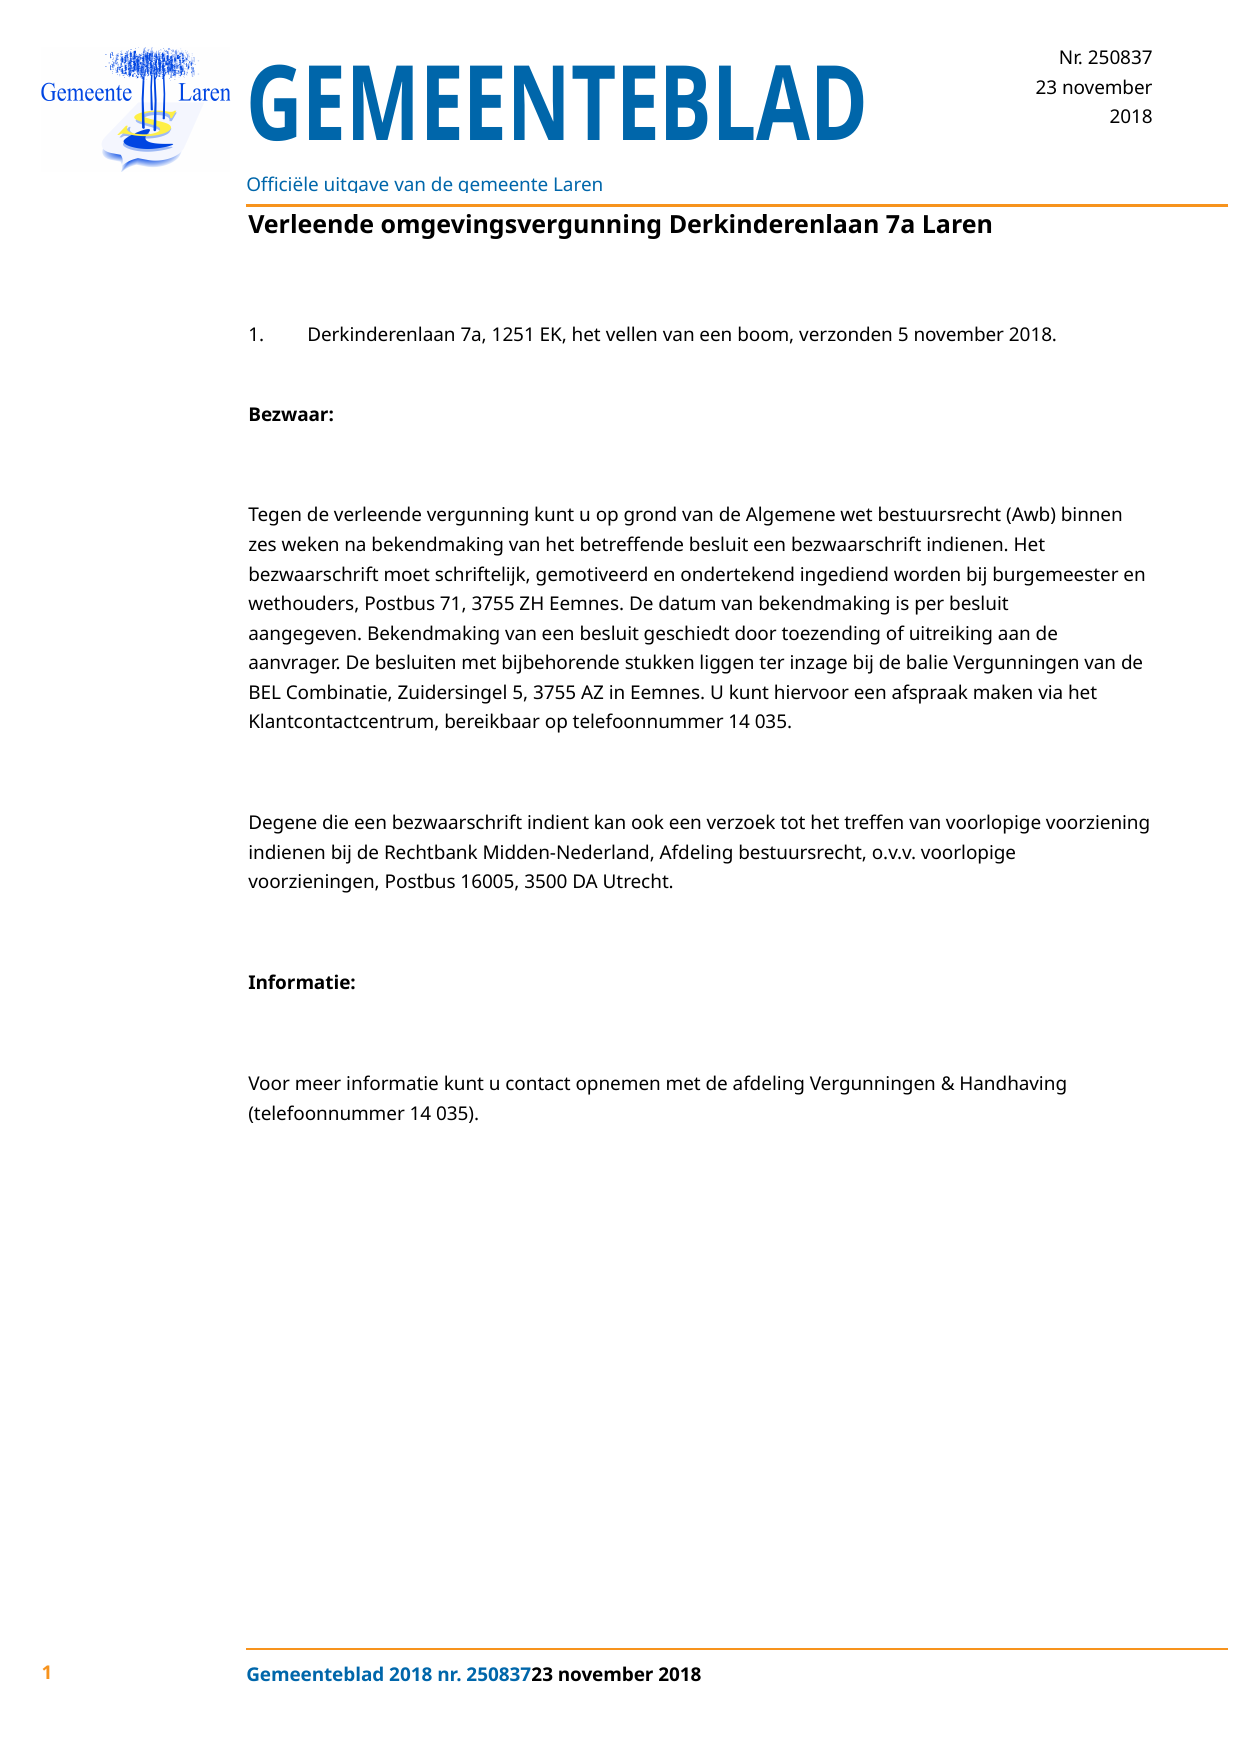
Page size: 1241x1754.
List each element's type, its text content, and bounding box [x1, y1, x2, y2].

text Informatie: [248, 969, 1152, 995]
picture [41, 47, 231, 172]
text Tegen de verleende vergunning kunt u op grond van de Algemene wet bestuursrecht (Awb) binnen zes weken na bekendmaking van het betreffende besluit een bezwaarschrift indienen. Het bezwaarschrift moet schriftelijk, gemotiveerd en ondertekend ingediend worden bij burgemeester en wethouders, Postbus 71, 3755 ZH Eemnes. De datum van bekendmaking is per besluit aangegeven. Bekendmaking van een besluit geschiedt door toezending of uitreiking aan de aanvrager. De besluiten met bijbehorende stukken liggen ter inzage bij de balie Vergunningen van de BEL Combinatie, Zuidersingel 5, 3755 AZ in Eemnes. U kunt hiervoor een afspraak maken via het Klantcontactcentrum, bereikbaar op telefoonnummer 14 035. [248, 502, 1152, 734]
text Degene die een bezwaarschrift indient kan ook een verzoek tot het treffen van voorlopige voorziening indienen bij de Rechtbank Midden-Nederland, Afdeling bestuursrecht, o.v.v. voorlopige voorzieningen, Postbus 16005, 3500 DA Utrecht. [248, 809, 1152, 894]
text Verleende omgevingsvergunning Derkinderenlaan 7a Laren [248, 207, 1152, 241]
text Bezwaar: [248, 401, 1152, 426]
list Derkinderenlaan 7a, 1251 EK, het vellen van een boom, verzonden 5 november 2018. [248, 321, 1152, 346]
text Voor meer informatie kunt u contact opnemen met de afdeling Vergunningen & Handhaving (telefoonnummer 14 035). [248, 1070, 1152, 1126]
